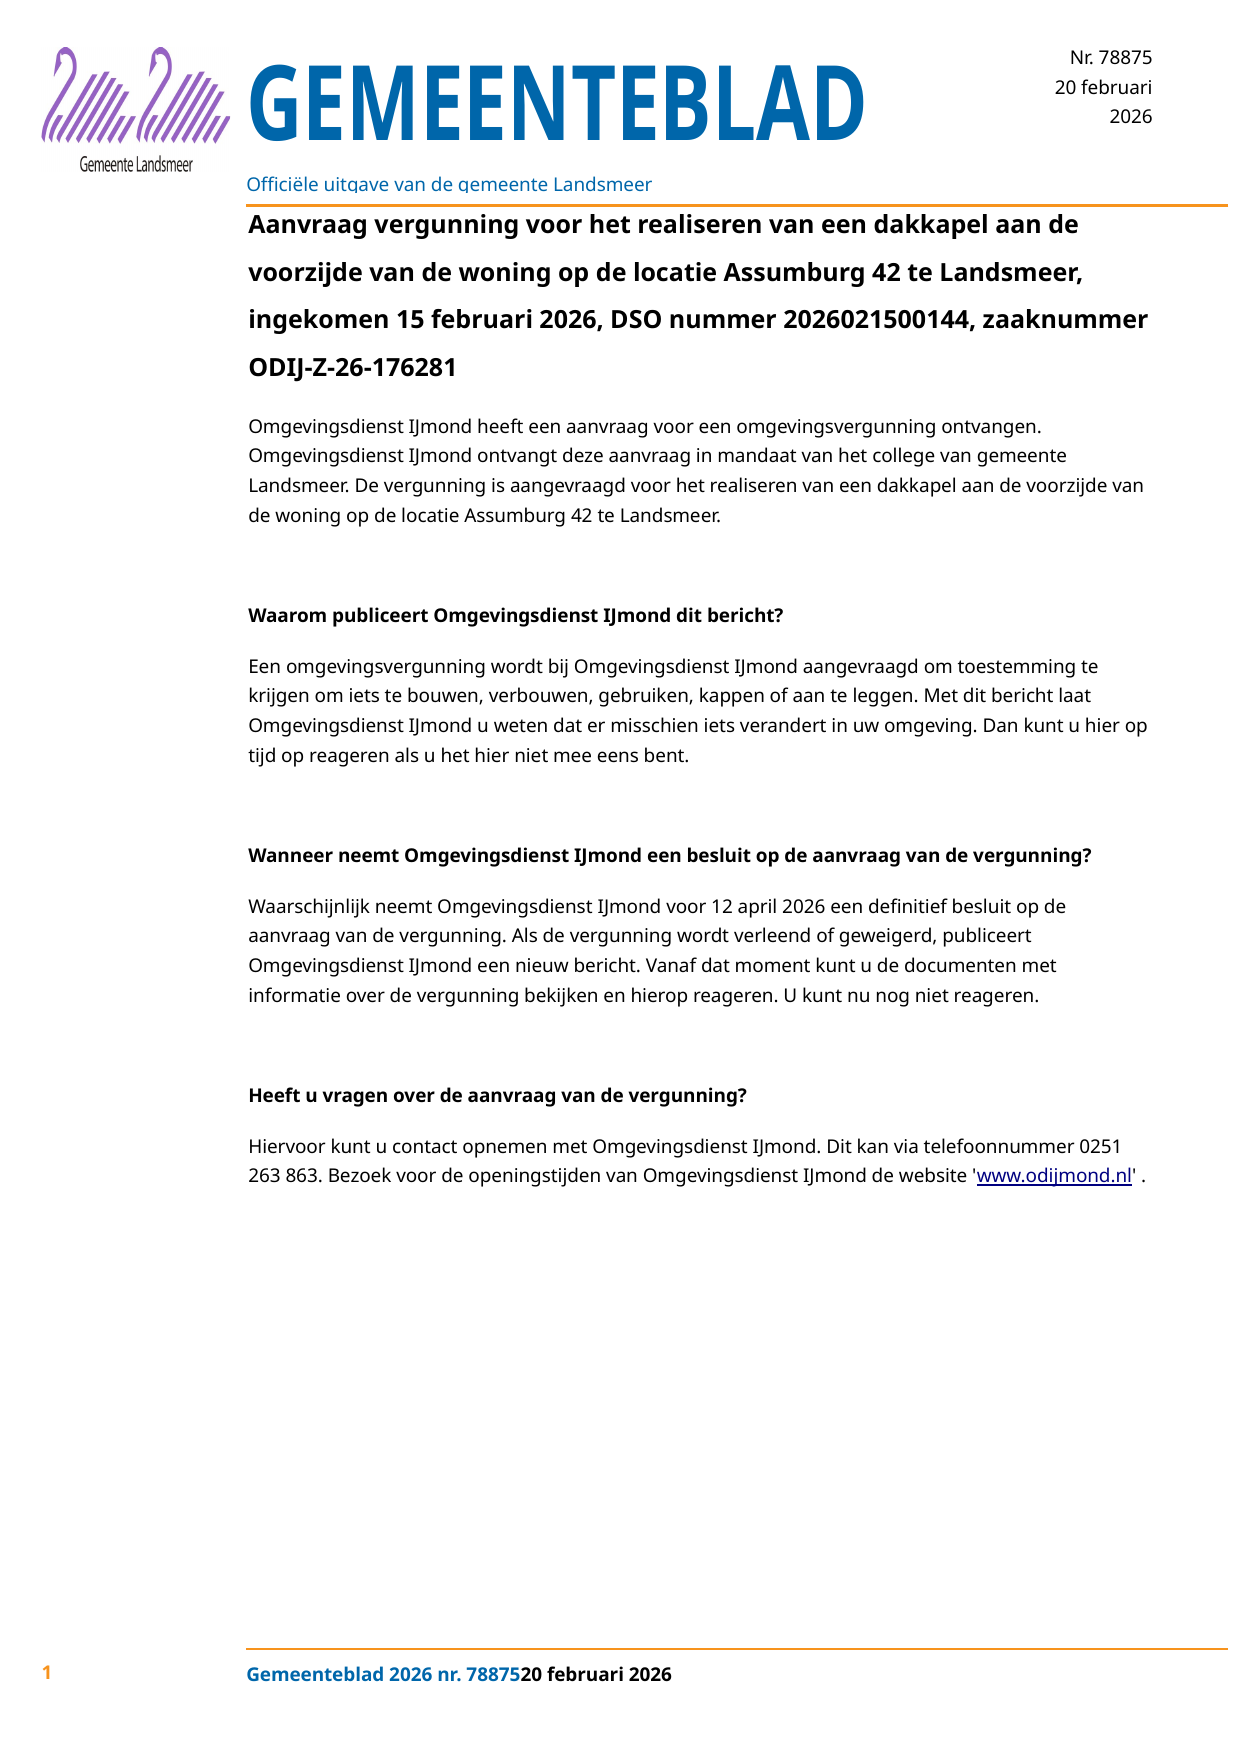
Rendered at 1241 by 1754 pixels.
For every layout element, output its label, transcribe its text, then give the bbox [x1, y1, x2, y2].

text Wanneer neemt Omgevingsdienst IJmond een besluit op de aanvraag van de vergunning? [248, 843, 1152, 868]
text Een omgevingsvergunning wordt bij Omgevingsdienst IJmond aangevraagd om toestemming te krijgen om iets te bouwen, verbouwen, gebruiken, kappen of aan te leggen. Met dit bericht laat Omgevingsdienst IJmond u weten dat er misschien iets verandert in uw omgeving. Dan kunt u hier op tijd op reageren als u het hier niet mee eens bent. [248, 653, 1152, 768]
text Heeft u vragen over de aanvraag van de vergunning? [248, 1083, 1152, 1108]
text Waarschijnlijk neemt Omgevingsdienst IJmond voor 12 april 2026 een definitief besluit op de aanvraag van de vergunning. Als de vergunning wordt verleend of geweigerd, publiceert Omgevingsdienst IJmond een nieuw bericht. Vanaf dat moment kunt u de documenten met informatie over de vergunning bekijken en hierop reageren. U kunt nu nog niet reageren. [248, 893, 1152, 1008]
text Waarom publiceert Omgevingsdienst IJmond dit bericht? [248, 603, 1152, 628]
text Aanvraag vergunning voor het realiseren van een dakkapel aan de voorzijde van de woning op de locatie Assumburg 42 te Landsmeer, ingekomen 15 februari 2026, DSO nummer 2026021500144, zaaknummer ODIJ-Z-26-176281 [248, 207, 1152, 384]
text Omgevingsdienst IJmond heeft een aanvraag voor een omgevingsvergunning ontvangen. Omgevingsdienst IJmond ontvangt deze aanvraag in mandaat van het college van gemeente Landsmeer. De vergunning is aangevraagd voor het realiseren van een dakkapel aan de voorzijde van de woning op de locatie Assumburg 42 te Landsmeer. [248, 413, 1152, 528]
picture [41, 47, 231, 172]
text Hiervoor kunt u contact opnemen met Omgevingsdienst IJmond. Dit kan via telefoonnummer 0251 263 863. Bezoek voor de openingstijden van Omgevingsdienst IJmond de website 'www.odijmond.nl' . [248, 1133, 1152, 1188]
